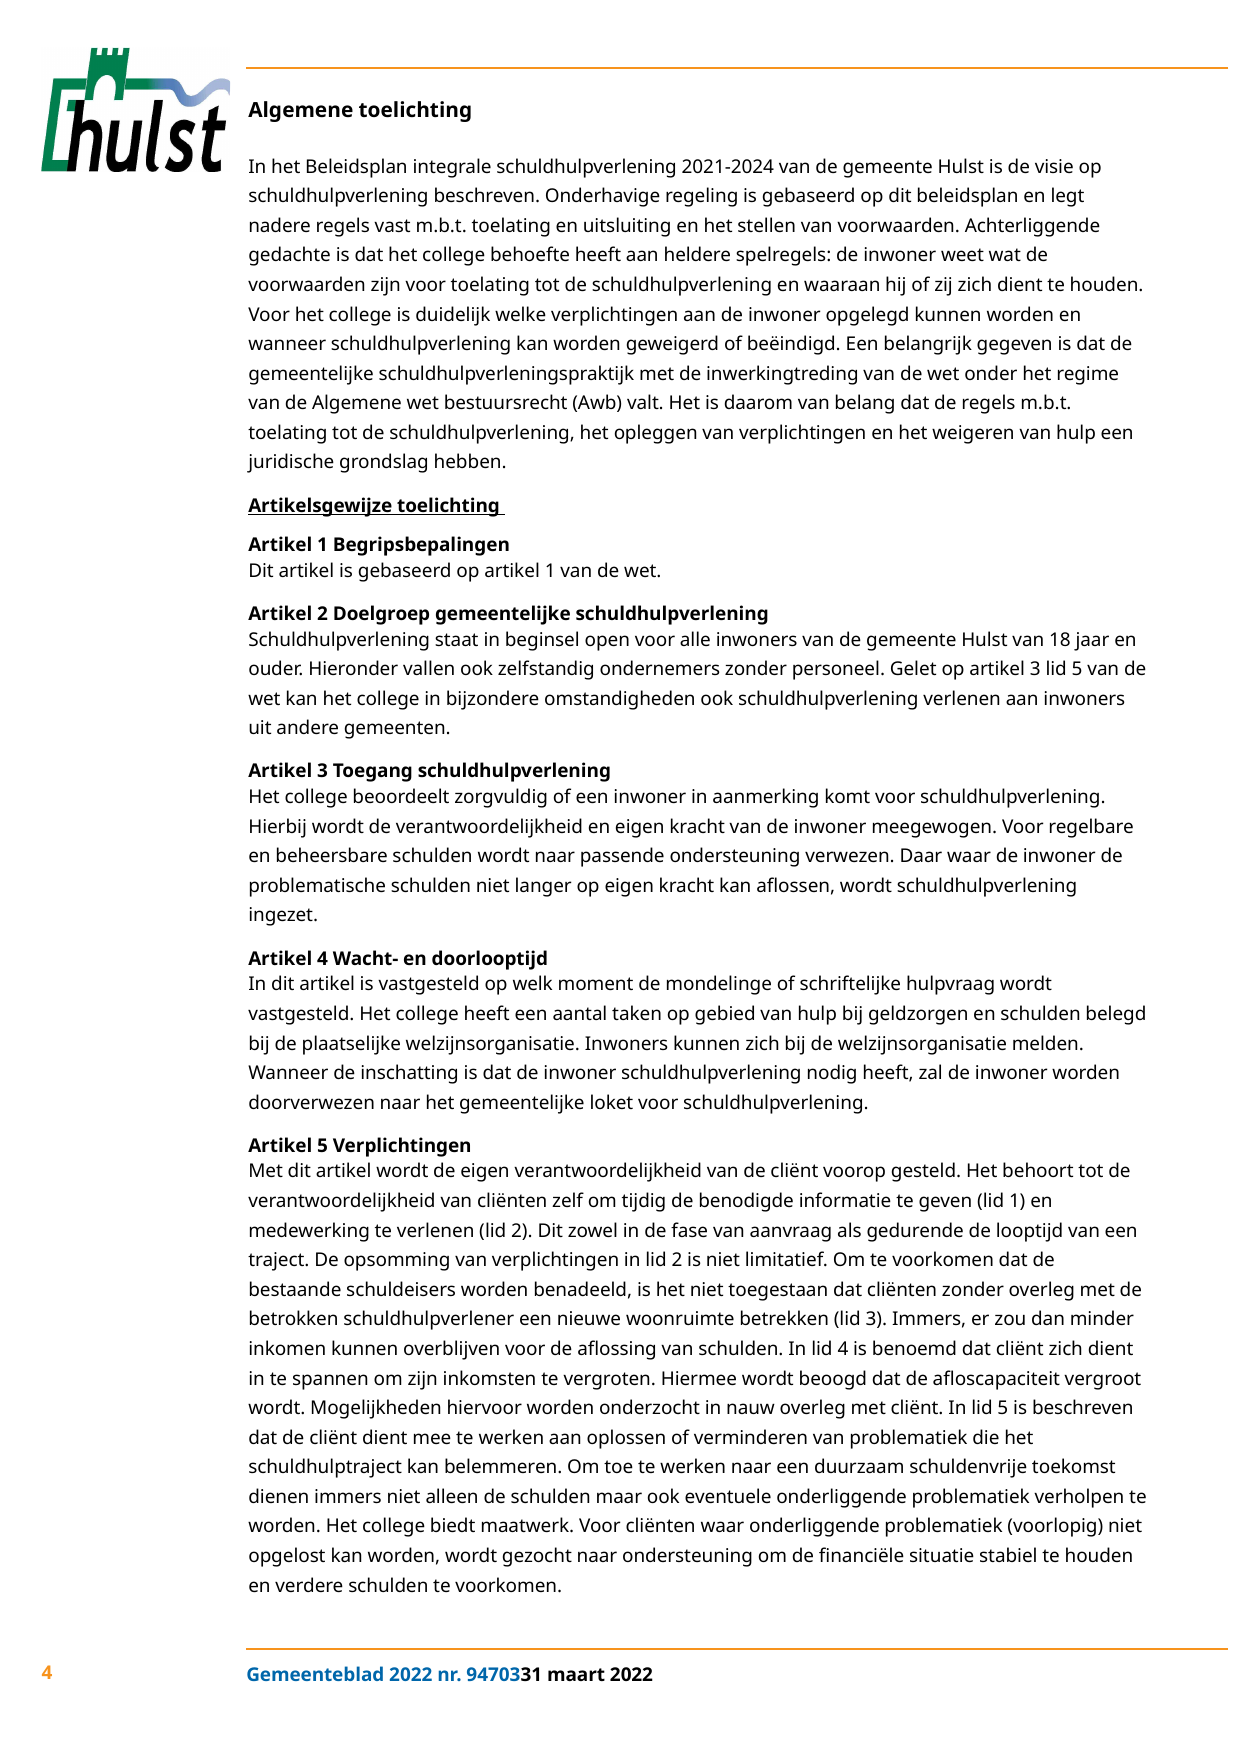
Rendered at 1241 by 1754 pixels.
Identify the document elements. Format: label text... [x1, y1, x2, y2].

text In het Beleidsplan integrale schuldhulpverlening 2021-2024 van de gemeente Hulst is de visie op schuldhulpverlening beschreven. Onderhavige regeling is gebaseerd op dit beleidsplan en legt nadere regels vast m.b.t. toelating en uitsluiting en het stellen van voorwaarden. Achterliggende gedachte is dat het college behoefte heeft aan heldere spelregels: de inwoner weet wat de voorwaarden zijn voor toelating tot de schuldhulpverlening en waaraan hij of zij zich dient te houden. Voor het college is duidelijk welke verplichtingen aan de inwoner opgelegd kunnen worden en wanneer schuldhulpverlening kan worden geweigerd of beëindigd. Een belangrijk gegeven is dat de gemeentelijke schuldhulpverleningspraktijk met de inwerkingtreding van de wet onder het regime van de Algemene wet bestuursrecht (Awb) valt. Het is daarom van belang dat de regels m.b.t. toelating tot de schuldhulpverlening, het opleggen van verplichtingen en het weigeren van hulp een juridische grondslag hebben. [248, 153, 1152, 474]
text Artikel 1 Begripsbepalingen [248, 531, 1152, 557]
picture [41, 47, 231, 172]
text Artikel 2 Doelgroep gemeentelijke schuldhulpverlening [248, 600, 1152, 626]
text Het college beoordeelt zorgvuldig of een inwoner in aanmerking komt voor schuldhulpverlening. Hierbij wordt de verantwoordelijkheid en eigen kracht van de inwoner meegewogen. Voor regelbare en beheersbare schulden wordt naar passende ondersteuning verwezen. Daar waar de inwoner de problematische schulden niet langer op eigen kracht kan aflossen, wordt schuldhulpverlening ingezet. [248, 783, 1152, 927]
text Dit artikel is gebaseerd op artikel 1 van de wet. [248, 557, 1152, 583]
text Artikel 5 Verplichtingen [248, 1132, 1152, 1158]
text Schuldhulpverlening staat in beginsel open voor alle inwoners van de gemeente Hulst van 18 jaar en ouder. Hieronder vallen ook zelfstandig ondernemers zonder personeel. Gelet op artikel 3 lid 5 van de wet kan het college in bijzondere omstandigheden ook schuldhulpverlening verlenen aan inwoners uit andere gemeenten. [248, 626, 1152, 740]
text Algemene toelichting [248, 95, 1152, 123]
text In dit artikel is vastgesteld op welk moment de mondelinge of schriftelijke hulpvraag wordt vastgesteld. Het college heeft een aantal taken op gebied van hulp bij geldzorgen en schulden belegd bij de plaatselijke welzijnsorganisatie. Inwoners kunnen zich bij de welzijnsorganisatie melden. Wanneer de inschatting is dat de inwoner schuldhulpverlening nodig heeft, zal de inwoner worden doorverwezen naar het gemeentelijke loket voor schuldhulpverlening. [248, 971, 1152, 1114]
text Artikel 4 Wacht- en doorlooptijd [248, 945, 1152, 971]
text Met dit artikel wordt de eigen verantwoordelijkheid van de cliënt voorop gesteld. Het behoort tot de verantwoordelijkheid van cliënten zelf om tijdig de benodigde informatie te geven (lid 1) en medewerking te verlenen (lid 2). Dit zowel in de fase van aanvraag als gedurende de looptijd van een traject. De opsomming van verplichtingen in lid 2 is niet limitatief. Om te voorkomen dat de bestaande schuldeisers worden benadeeld, is het niet toegestaan dat cliënten zonder overleg met de betrokken schuldhulpverlener een nieuwe woonruimte betrekken (lid 3). Immers, er zou dan minder inkomen kunnen overblijven voor de aflossing van schulden. In lid 4 is benoemd dat cliënt zich dient in te spannen om zijn inkomsten te vergroten. Hiermee wordt beoogd dat de afloscapaciteit vergroot wordt. Mogelijkheden hiervoor worden onderzocht in nauw overleg met cliënt. In lid 5 is beschreven dat de cliënt dient mee te werken aan oplossen of verminderen van problematiek die het schuldhulptraject kan belemmeren. Om toe te werken naar een duurzaam schuldenvrije toekomst dienen immers niet alleen de schulden maar ook eventuele onderliggende problematiek verholpen te worden. Het college biedt maatwerk. Voor cliënten waar onderliggende problematiek (voorlopig) niet opgelost kan worden, wordt gezocht naar ondersteuning om de financiële situatie stabiel te houden en verdere schulden te voorkomen. [248, 1158, 1152, 1598]
text Artikel 3 Toegang schuldhulpverlening [248, 758, 1152, 783]
text Artikelsgewijze toelichting [248, 492, 1152, 518]
